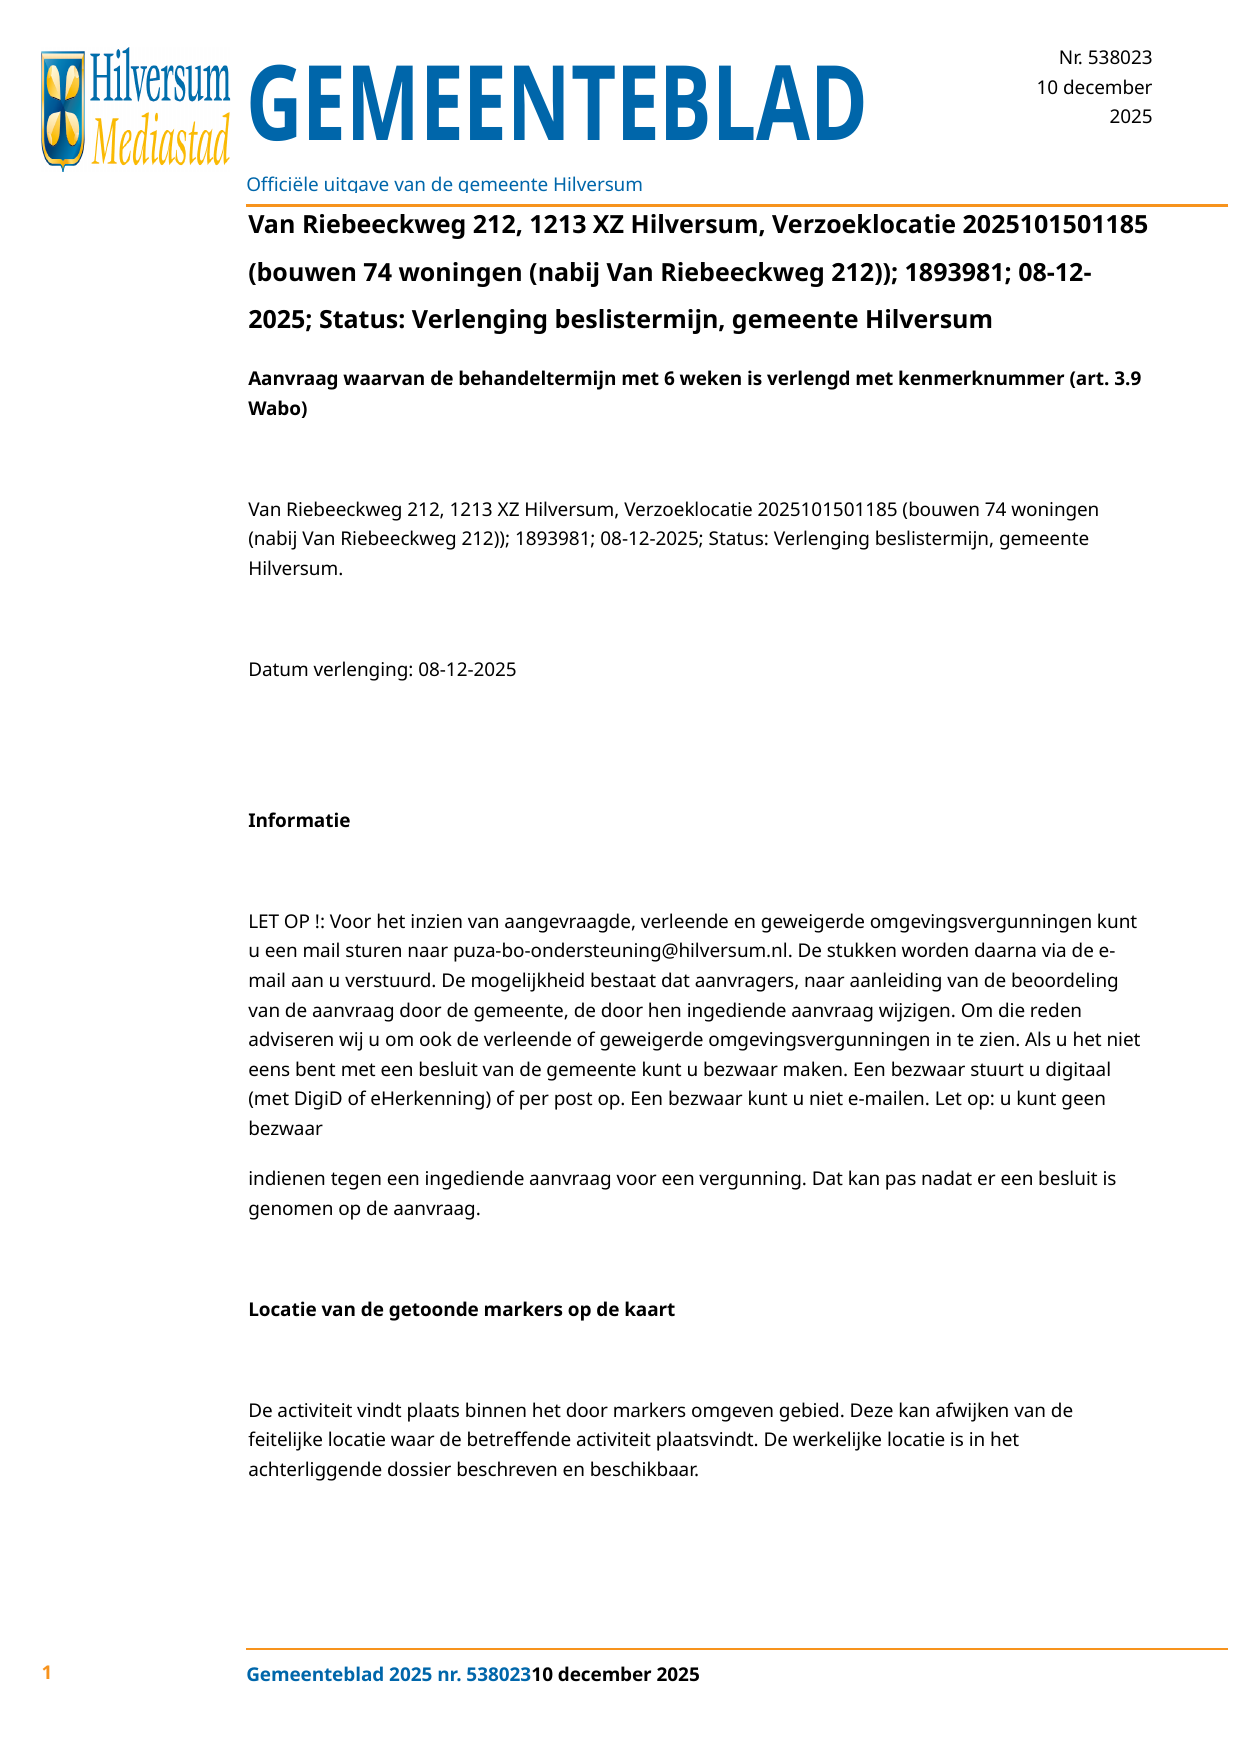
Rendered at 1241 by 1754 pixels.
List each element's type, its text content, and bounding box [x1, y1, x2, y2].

text Van Riebeeckweg 212, 1213 XZ Hilversum, Verzoeklocatie 2025101501185 (bouwen 74 woningen (nabij Van Riebeeckweg 212)); 1893981; 08-12-2025; Status: Verlenging beslistermijn, gemeente Hilversum. [248, 496, 1152, 581]
text De activiteit vindt plaats binnen het door markers omgeven gebied. Deze kan afwijken van de feitelijke locatie waar de betreffende activiteit plaatsvindt. De werkelijke locatie is in het achterliggende dossier beschreven en beschikbaar. [248, 1397, 1152, 1482]
text Locatie van de getoonde markers op de kaart [248, 1296, 1152, 1322]
picture [41, 47, 231, 172]
text indienen tegen een ingediende aanvraag voor een vergunning. Dat kan pas nadat er een besluit is genomen op de aanvraag. [248, 1166, 1152, 1221]
text Informatie [248, 807, 1152, 833]
text Aanvraag waarvan de behandeltermijn met 6 weken is verlengd met kenmerknummer (art. 3.9 Wabo) [248, 366, 1152, 421]
text Van Riebeeckweg 212, 1213 XZ Hilversum, Verzoeklocatie 2025101501185 (bouwen 74 woningen (nabij Van Riebeeckweg 212)); 1893981; 08-12-2025; Status: Verlenging beslistermijn, gemeente Hilversum [248, 207, 1152, 336]
text LET OP !: Voor het inzien van aangevraagde, verleende en geweigerde omgevingsvergunningen kunt u een mail sturen naar puza-bo-ondersteuning@hilversum.nl. De stukken worden daarna via de e-mail aan u verstuurd. De mogelijkheid bestaat dat aanvragers, naar aanleiding van de beoordeling van de aanvraag door de gemeente, de door hen ingediende aanvraag wijzigen. Om die reden adviseren wij u om ook de verleende of geweigerde omgevingsvergunningen in te zien. Als u het niet eens bent met een besluit van de gemeente kunt u bezwaar maken. Een bezwaar stuurt u digitaal (met DigiD of eHerkenning) of per post op. Een bezwaar kunt u niet e-mailen. Let op: u kunt geen bezwaar [248, 908, 1152, 1141]
text Datum verlenging: 08-12-2025 [248, 656, 1152, 682]
